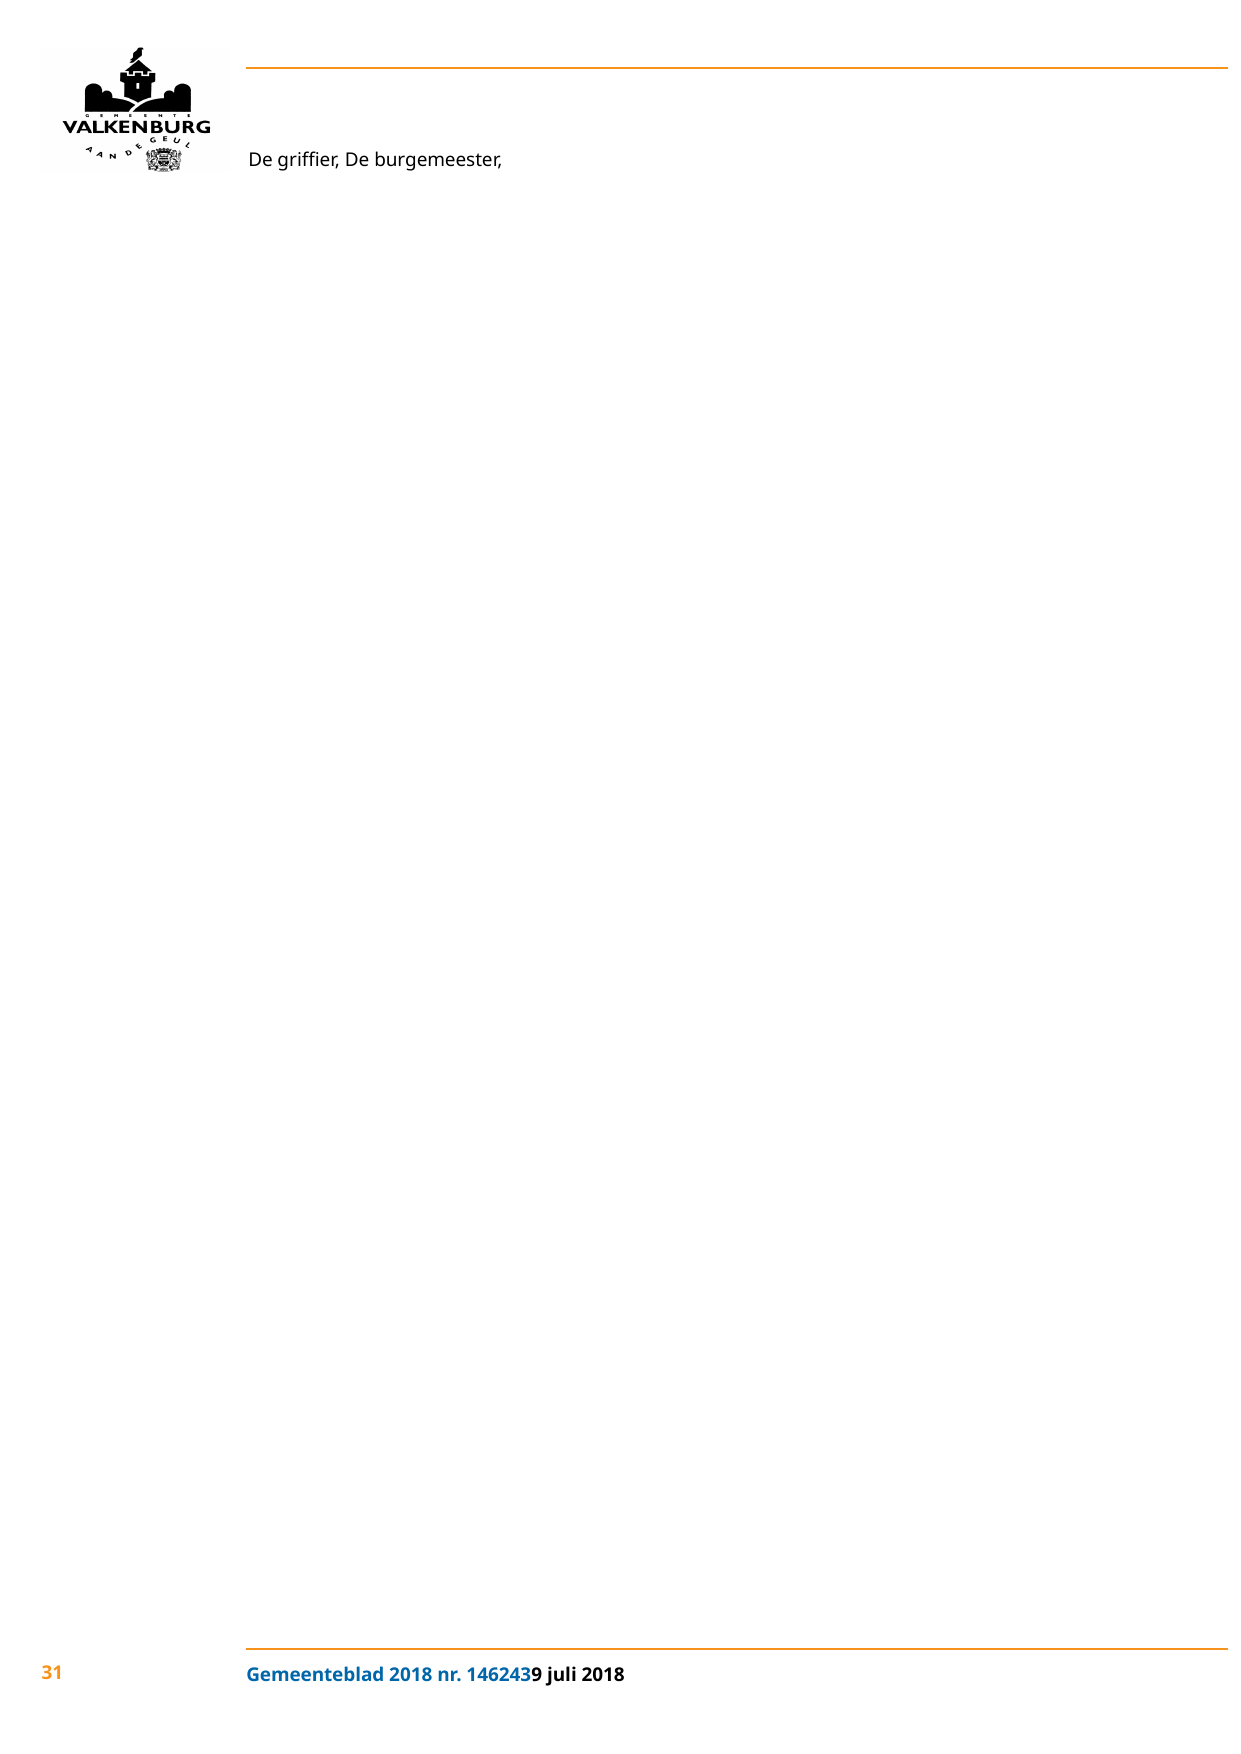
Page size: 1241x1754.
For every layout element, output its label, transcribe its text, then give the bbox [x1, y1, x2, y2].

picture [41, 47, 231, 172]
text De griffier, De burgemeester, [248, 146, 1152, 172]
